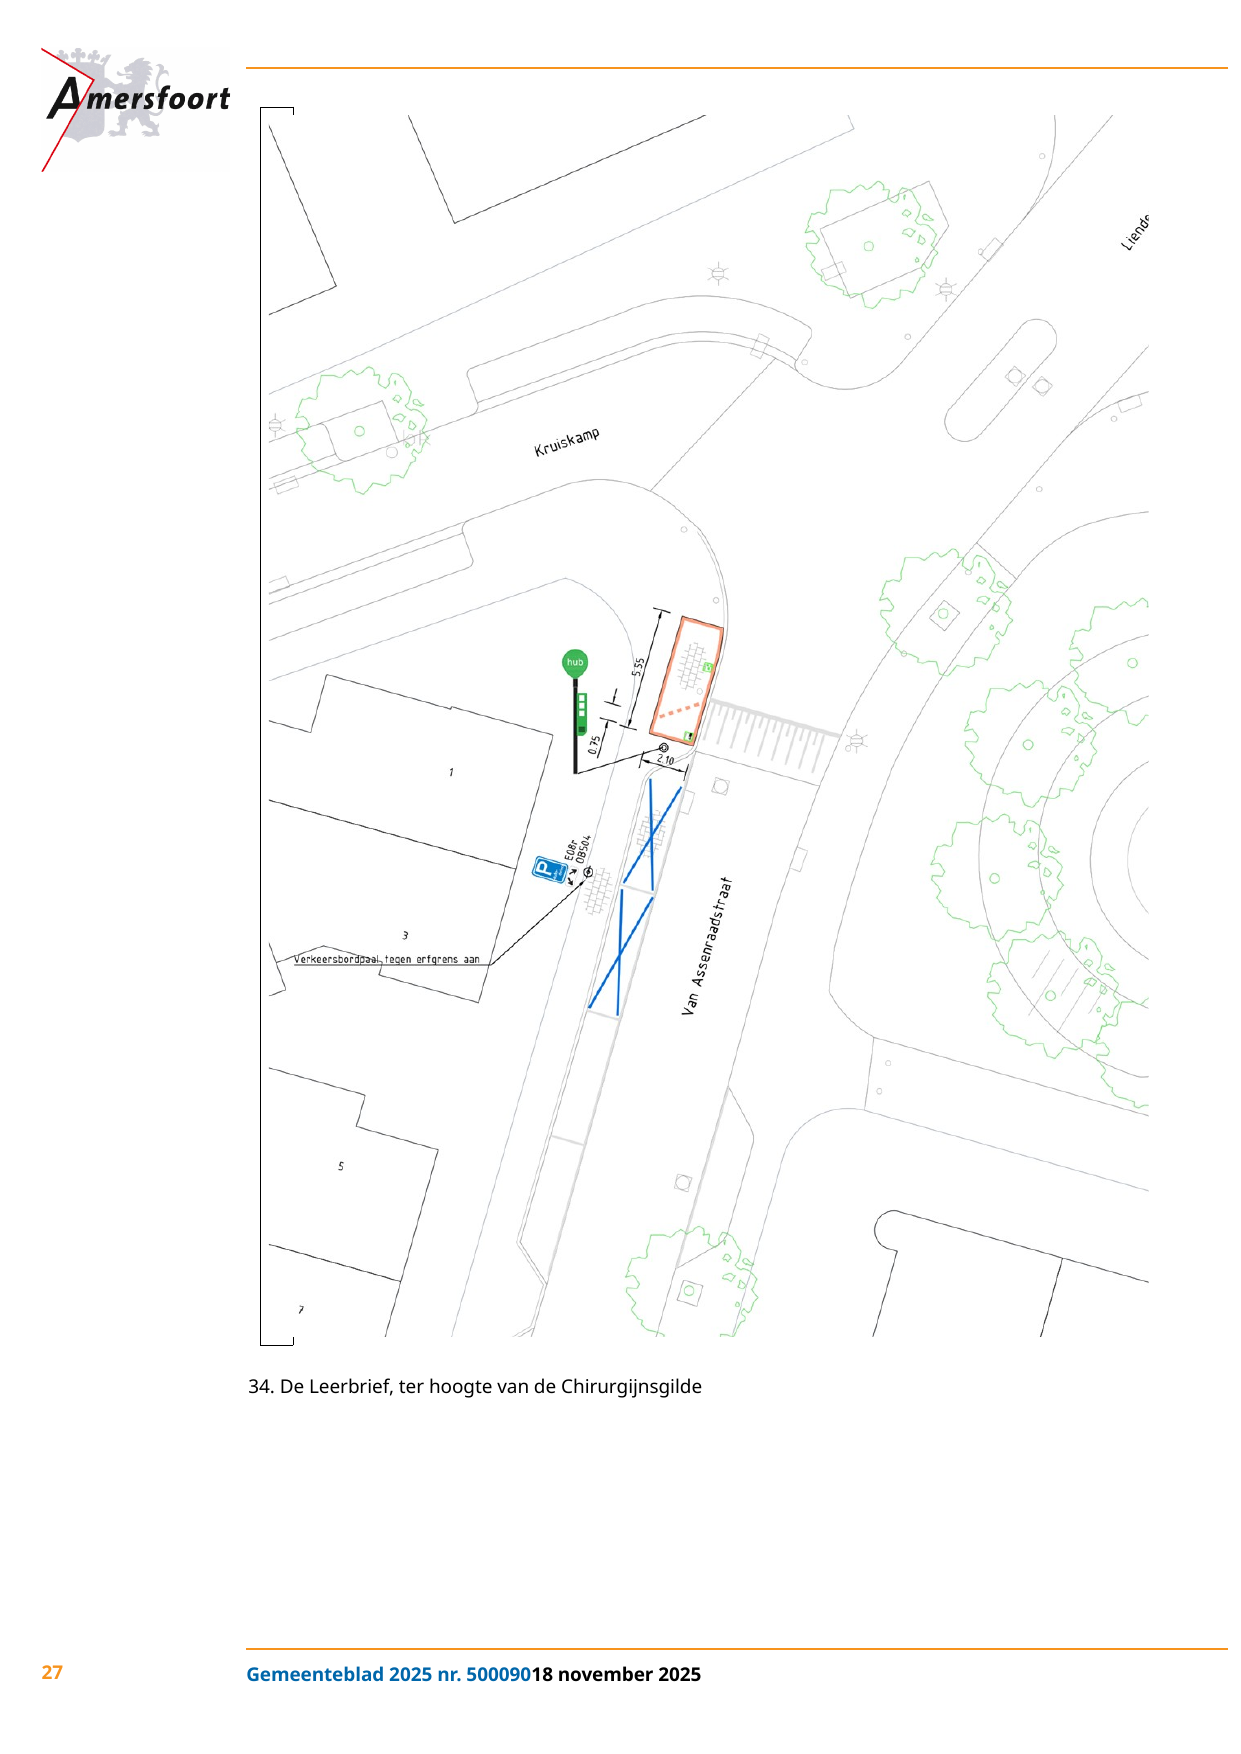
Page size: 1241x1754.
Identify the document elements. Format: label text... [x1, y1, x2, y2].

picture [41, 47, 231, 172]
text 34. De Leerbrief, ter hoogte van de Chirurgijnsgilde [248, 1374, 1152, 1399]
picture [268, 115, 1149, 1337]
